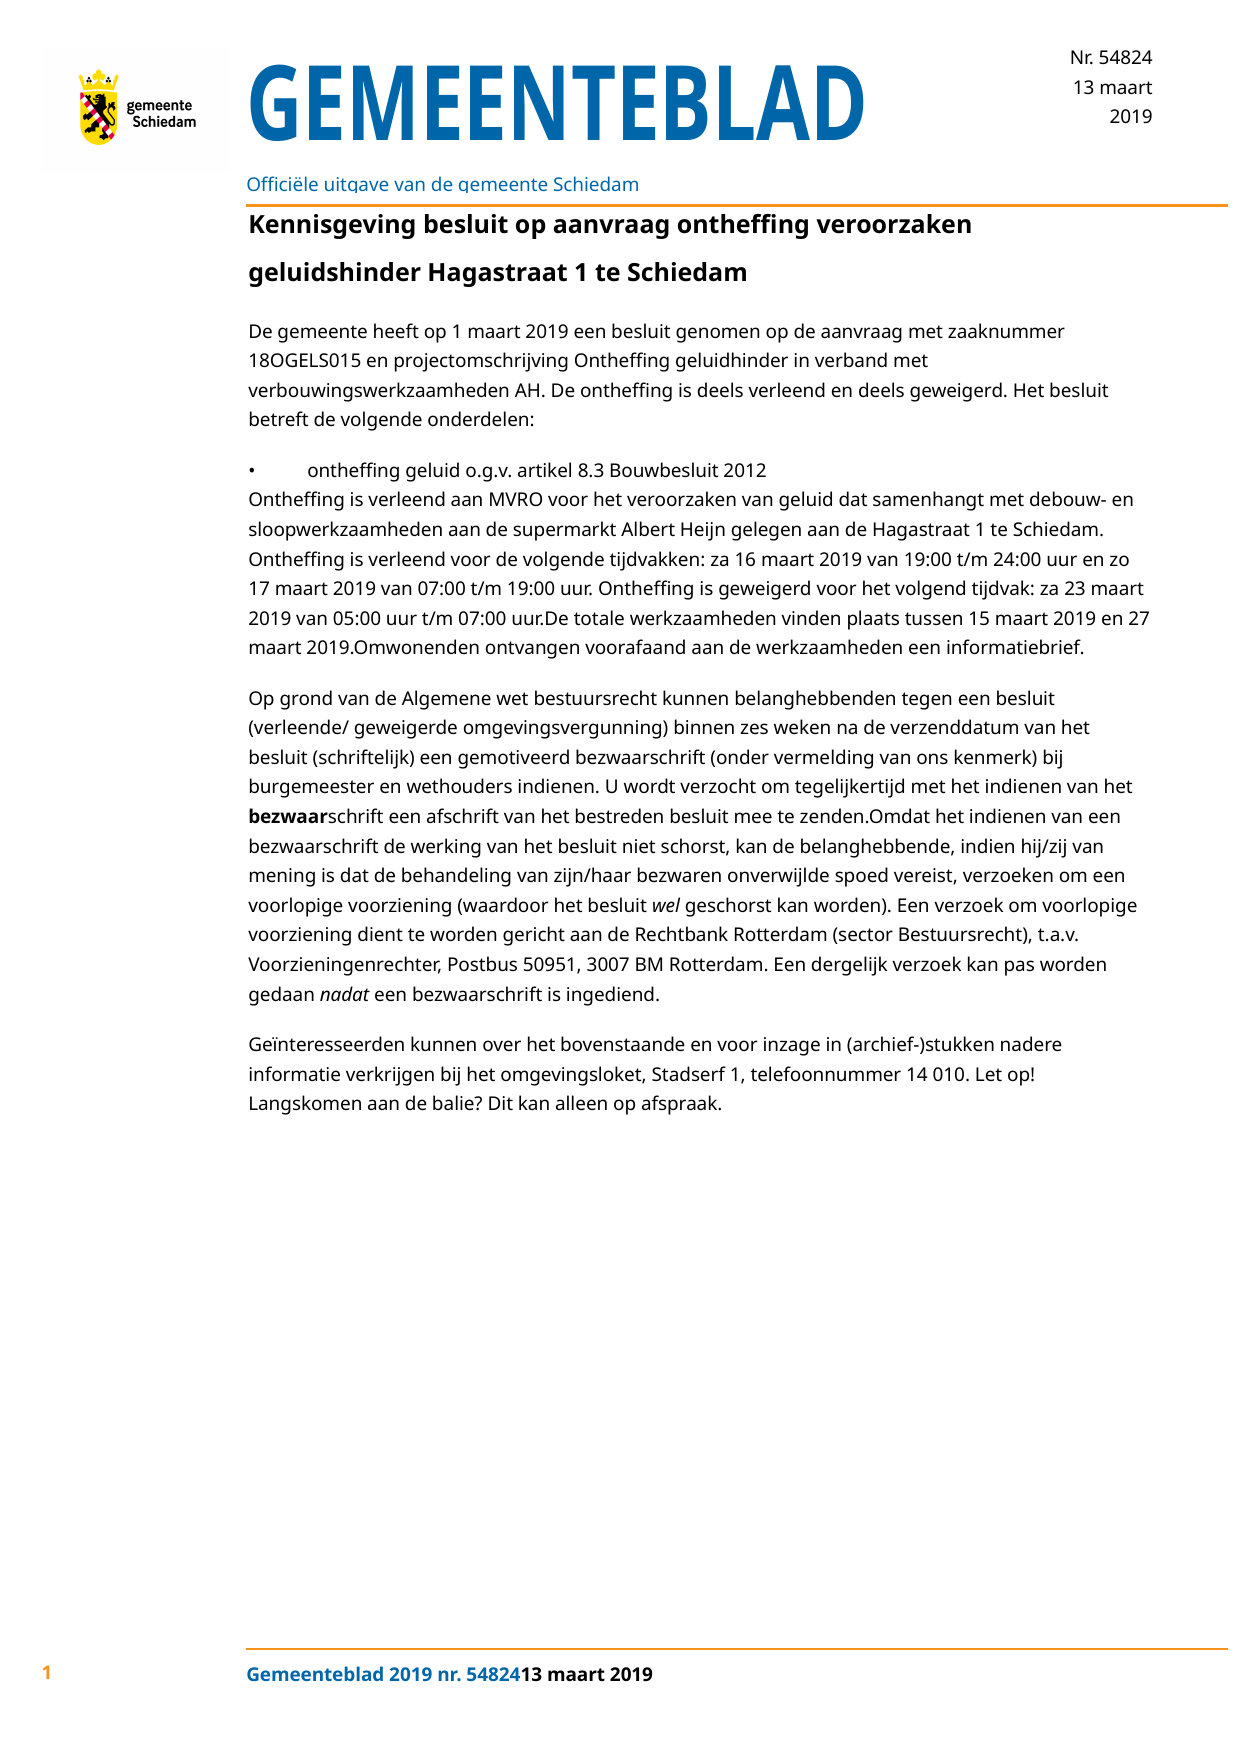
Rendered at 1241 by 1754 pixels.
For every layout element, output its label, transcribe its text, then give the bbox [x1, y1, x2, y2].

text Op grond van de Algemene wet bestuursrecht kunnen belanghebbenden tegen een besluit (verleende/ geweigerde omgevingsvergunning) binnen zes weken na de verzenddatum van het besluit (schriftelijk) een gemotiveerd bezwaarschrift (onder vermelding van ons kenmerk) bij burgemeester en wethouders indienen. U wordt verzocht om tegelijkertijd met het indienen van het bezwaarschrift een afschrift van het bestreden besluit mee te zenden.Omdat het indienen van een bezwaarschrift de werking van het besluit niet schorst, kan de belanghebbende, indien hij/zij van mening is dat de behandeling van zijn/haar bezwaren onverwijlde spoed vereist, verzoeken om een voorlopige voorziening (waardoor het besluit wel geschorst kan worden). Een verzoek om voorlopige voorziening dient te worden gericht aan de Rechtbank Rotterdam (sector Bestuursrecht), t.a.v. Voorzieningenrechter, Postbus 50951, 3007 BM Rotterdam. Een dergelijk verzoek kan pas worden gedaan nadat een bezwaarschrift is ingediend. [248, 685, 1152, 1007]
text Geïnteresseerden kunnen over het bovenstaande en voor inzage in (archief-)stukken nadere informatie verkrijgen bij het omgevingsloket, Stadserf 1, telefoonnummer 14 010. Let op! Langskomen aan de balie? Dit kan alleen op afspraak. [248, 1031, 1152, 1116]
text Kennisgeving besluit op aanvraag ontheffing veroorzaken geluidshinder Hagastraat 1 te Schiedam [248, 207, 1152, 288]
picture [41, 47, 231, 172]
text De gemeente heeft op 1 maart 2019 een besluit genomen op de aanvraag met zaaknummer 18OGELS015 en projectomschrijving Ontheffing geluidhinder in verband met verbouwingswerkzaamheden AH. De ontheffing is deels verleend en deels geweigerd. Het besluit betreft de volgende onderdelen: [248, 318, 1152, 432]
list ontheffing geluid o.g.v. artikel 8.3 Bouwbesluit 2012 [248, 457, 1152, 483]
text Ontheffing is verleend aan MVRO voor het veroorzaken van geluid dat samenhangt met debouw- en sloopwerkzaamheden aan de supermarkt Albert Heijn gelegen aan de Hagastraat 1 te Schiedam. Ontheffing is verleend voor de volgende tijdvakken: za 16 maart 2019 van 19:00 t/m 24:00 uur en zo 17 maart 2019 van 07:00 t/m 19:00 uur. Ontheffing is geweigerd voor het volgend tijdvak: za 23 maart 2019 van 05:00 uur t/m 07:00 uur.De totale werkzaamheden vinden plaats tussen 15 maart 2019 en 27 maart 2019.Omwonenden ontvangen voorafaand aan de werkzaamheden een informatiebrief. [248, 487, 1152, 660]
